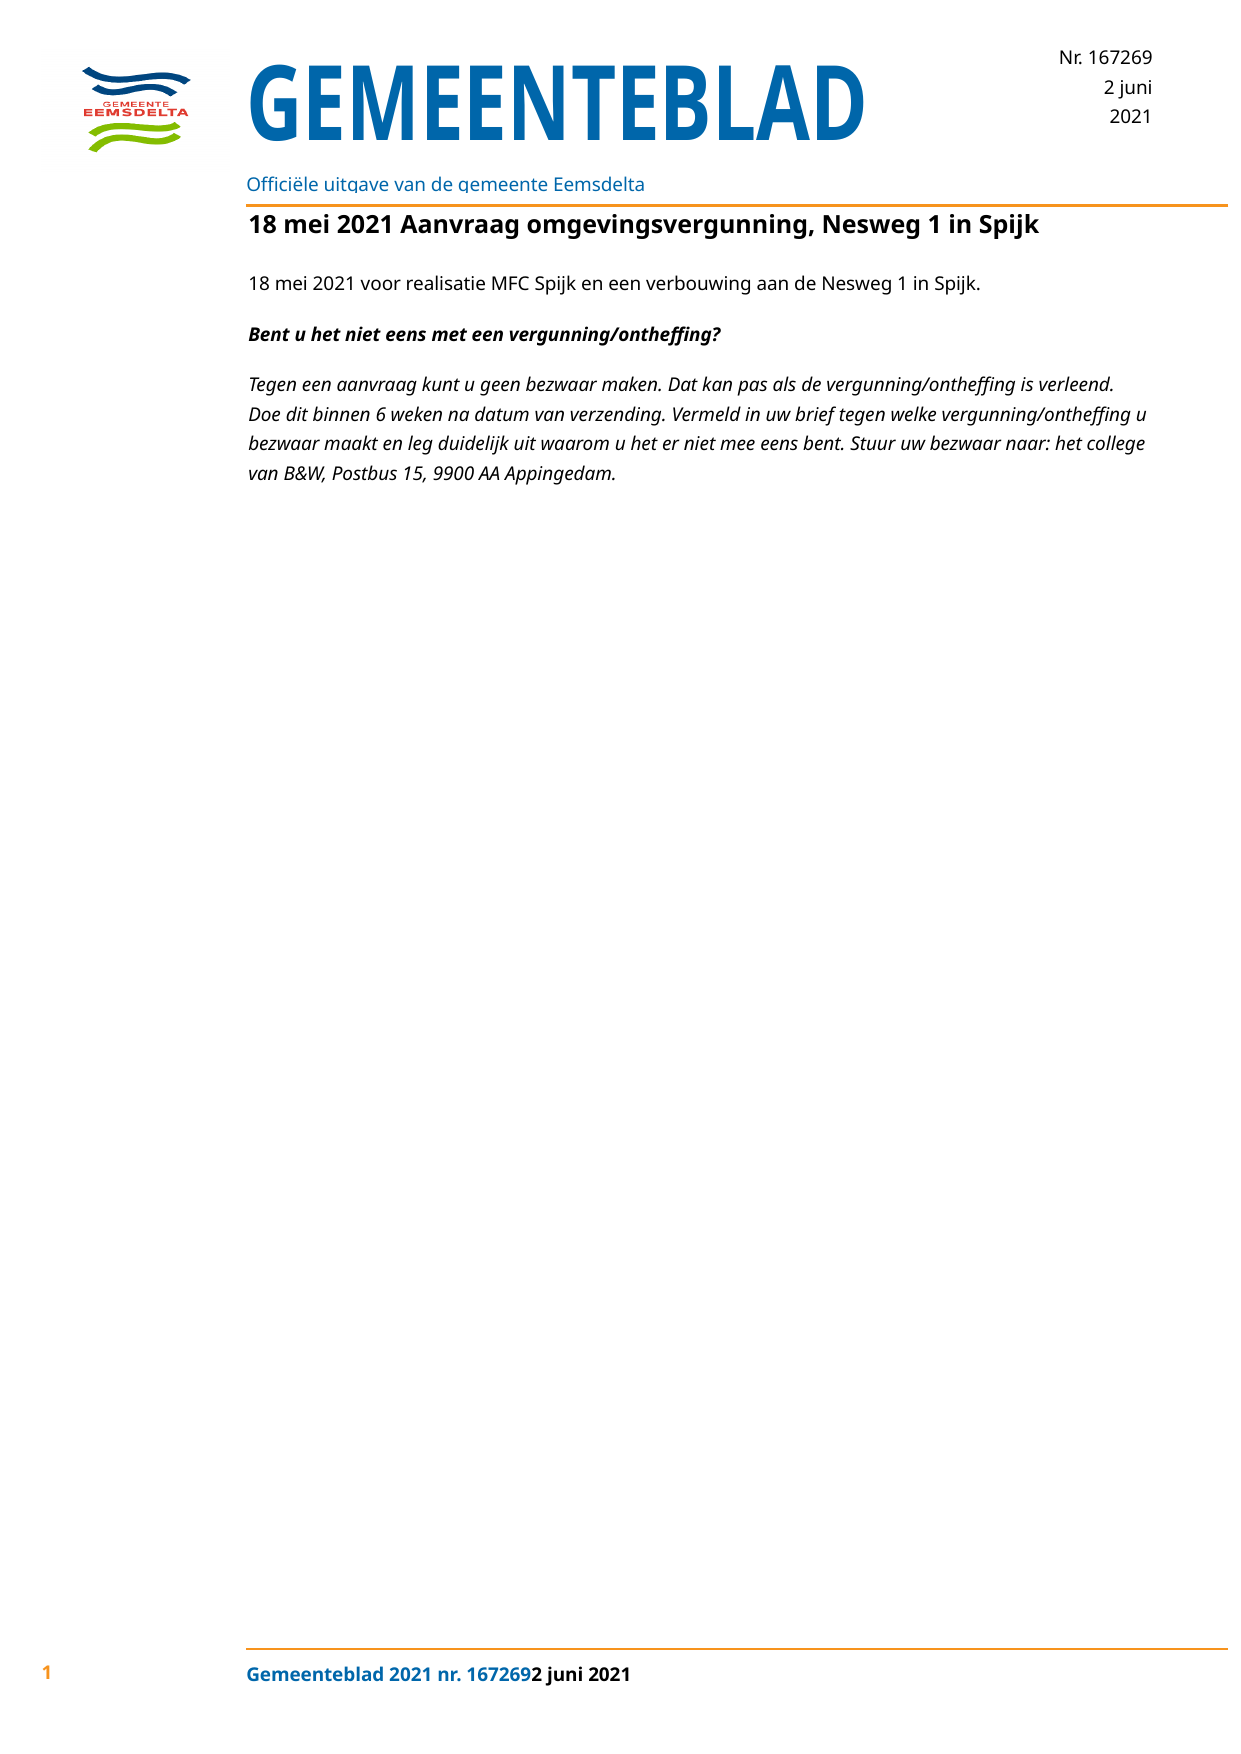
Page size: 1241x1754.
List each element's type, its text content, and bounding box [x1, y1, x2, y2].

picture [41, 47, 231, 172]
text Tegen een aanvraag kunt u geen bezwaar maken. Dat kan pas als de vergunning/ontheffing is verleend. Doe dit binnen 6 weken na datum van verzending. Vermeld in uw brief tegen welke vergunning/ontheffing u bezwaar maakt en leg duidelijk uit waarom u het er niet mee eens bent. Stuur uw bezwaar naar: het college van B&W, Postbus 15, 9900 AA Appingedam. [248, 371, 1152, 486]
text 18 mei 2021 Aanvraag omgevingsvergunning, Nesweg 1 in Spijk [248, 207, 1152, 241]
text Bent u het niet eens met een vergunning/ontheffing? [248, 321, 1152, 346]
text 18 mei 2021 voor realisatie MFC Spijk en een verbouwing aan de Nesweg 1 in Spijk. [248, 270, 1152, 296]
